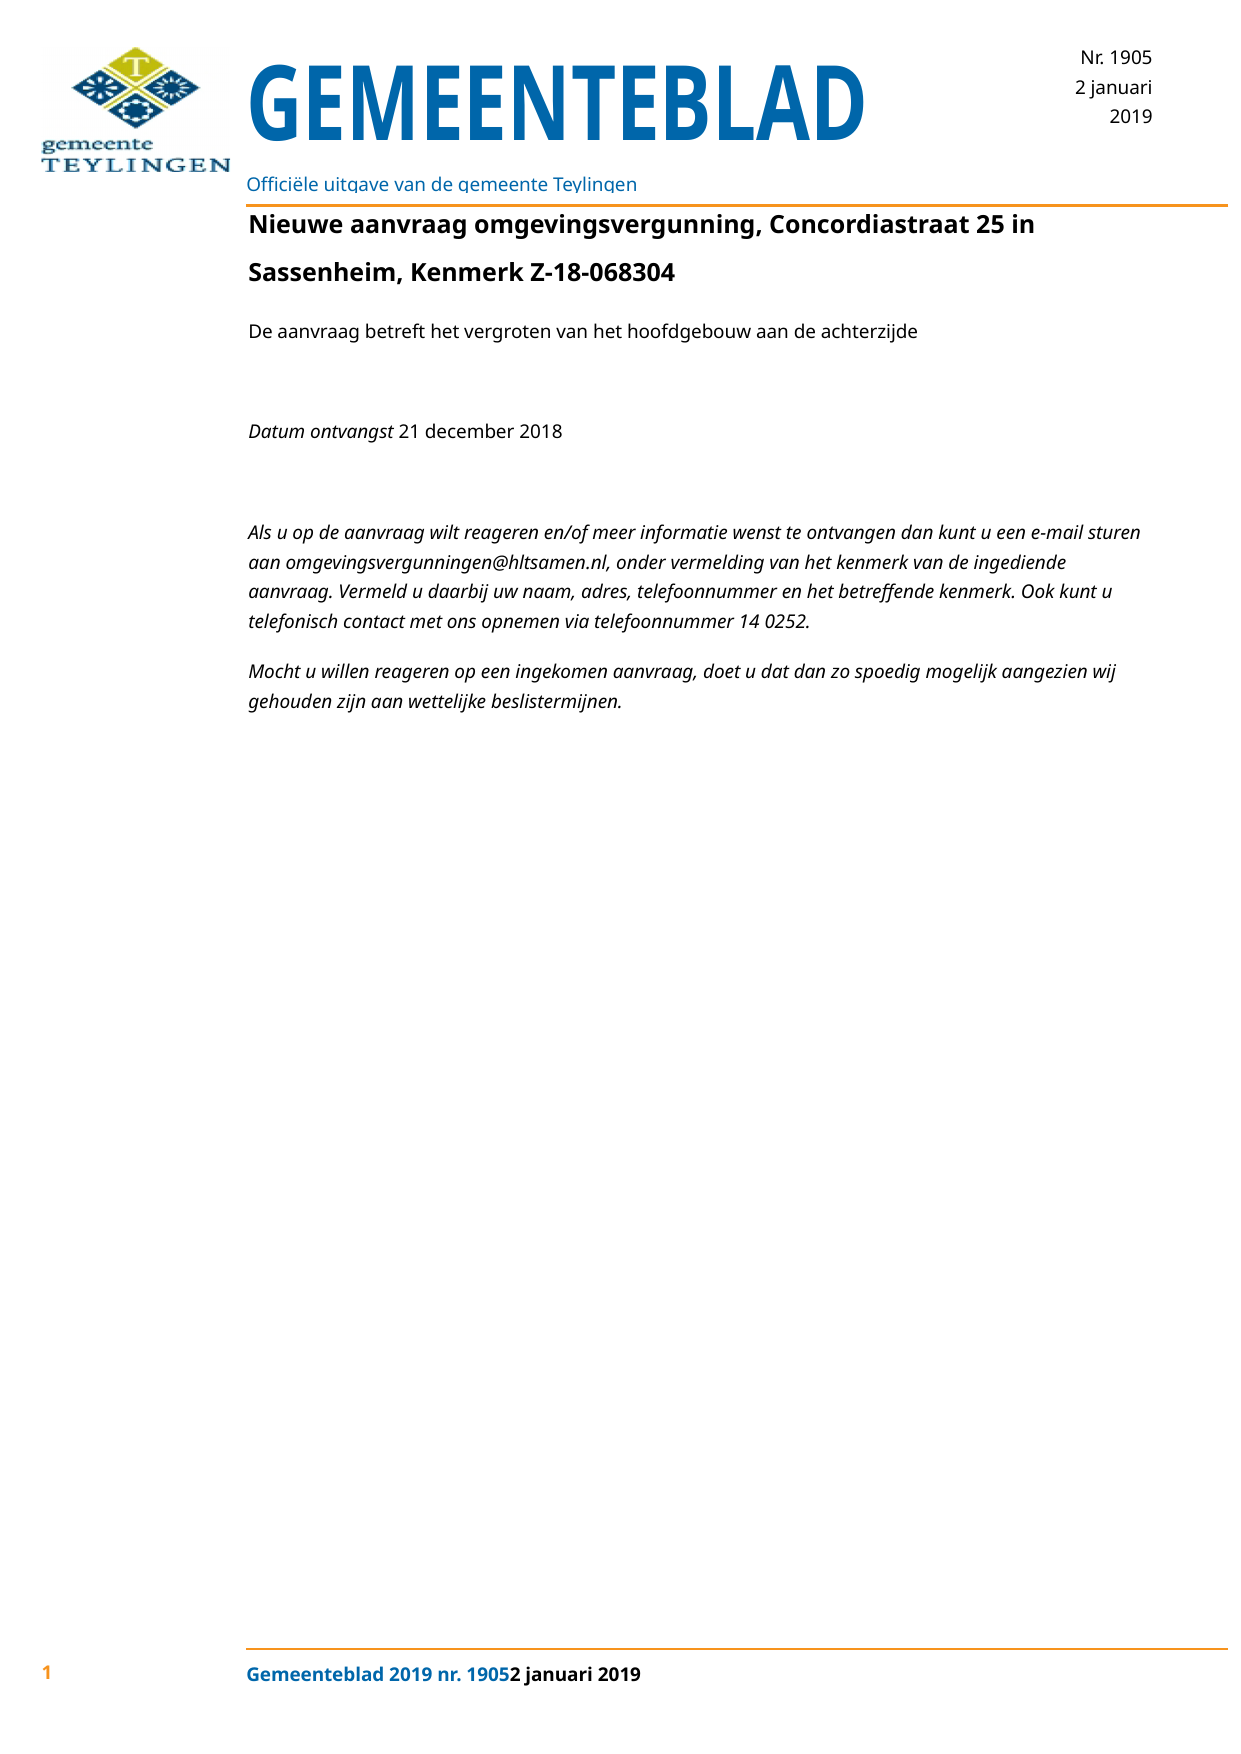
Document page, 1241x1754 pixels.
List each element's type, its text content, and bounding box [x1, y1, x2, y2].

text Mocht u willen reageren op een ingekomen aanvraag, doet u dat dan zo spoedig mogelijk aangezien wij gehouden zijn aan wettelijke beslistermijnen. [248, 659, 1152, 714]
text Nieuwe aanvraag omgevingsvergunning, Concordiastraat 25 in Sassenheim, Kenmerk Z-18-068304 [248, 207, 1152, 288]
text Datum ontvangst 21 december 2018 [248, 419, 1152, 444]
text De aanvraag betreft het vergroten van het hoofdgebouw aan de achterzijde [248, 318, 1152, 344]
text Als u op de aanvraag wilt reageren en/of meer informatie wenst te ontvangen dan kunt u een e-mail sturen aan omgevingsvergunningen@hltsamen.nl, onder vermelding van het kenmerk van de ingediende aanvraag. Vermeld u daarbij uw naam, adres, telefoonnummer en het betreffende kenmerk. Ook kunt u telefonisch contact met ons opnemen via telefoonnummer 14 0252. [248, 519, 1152, 634]
picture [41, 47, 231, 172]
